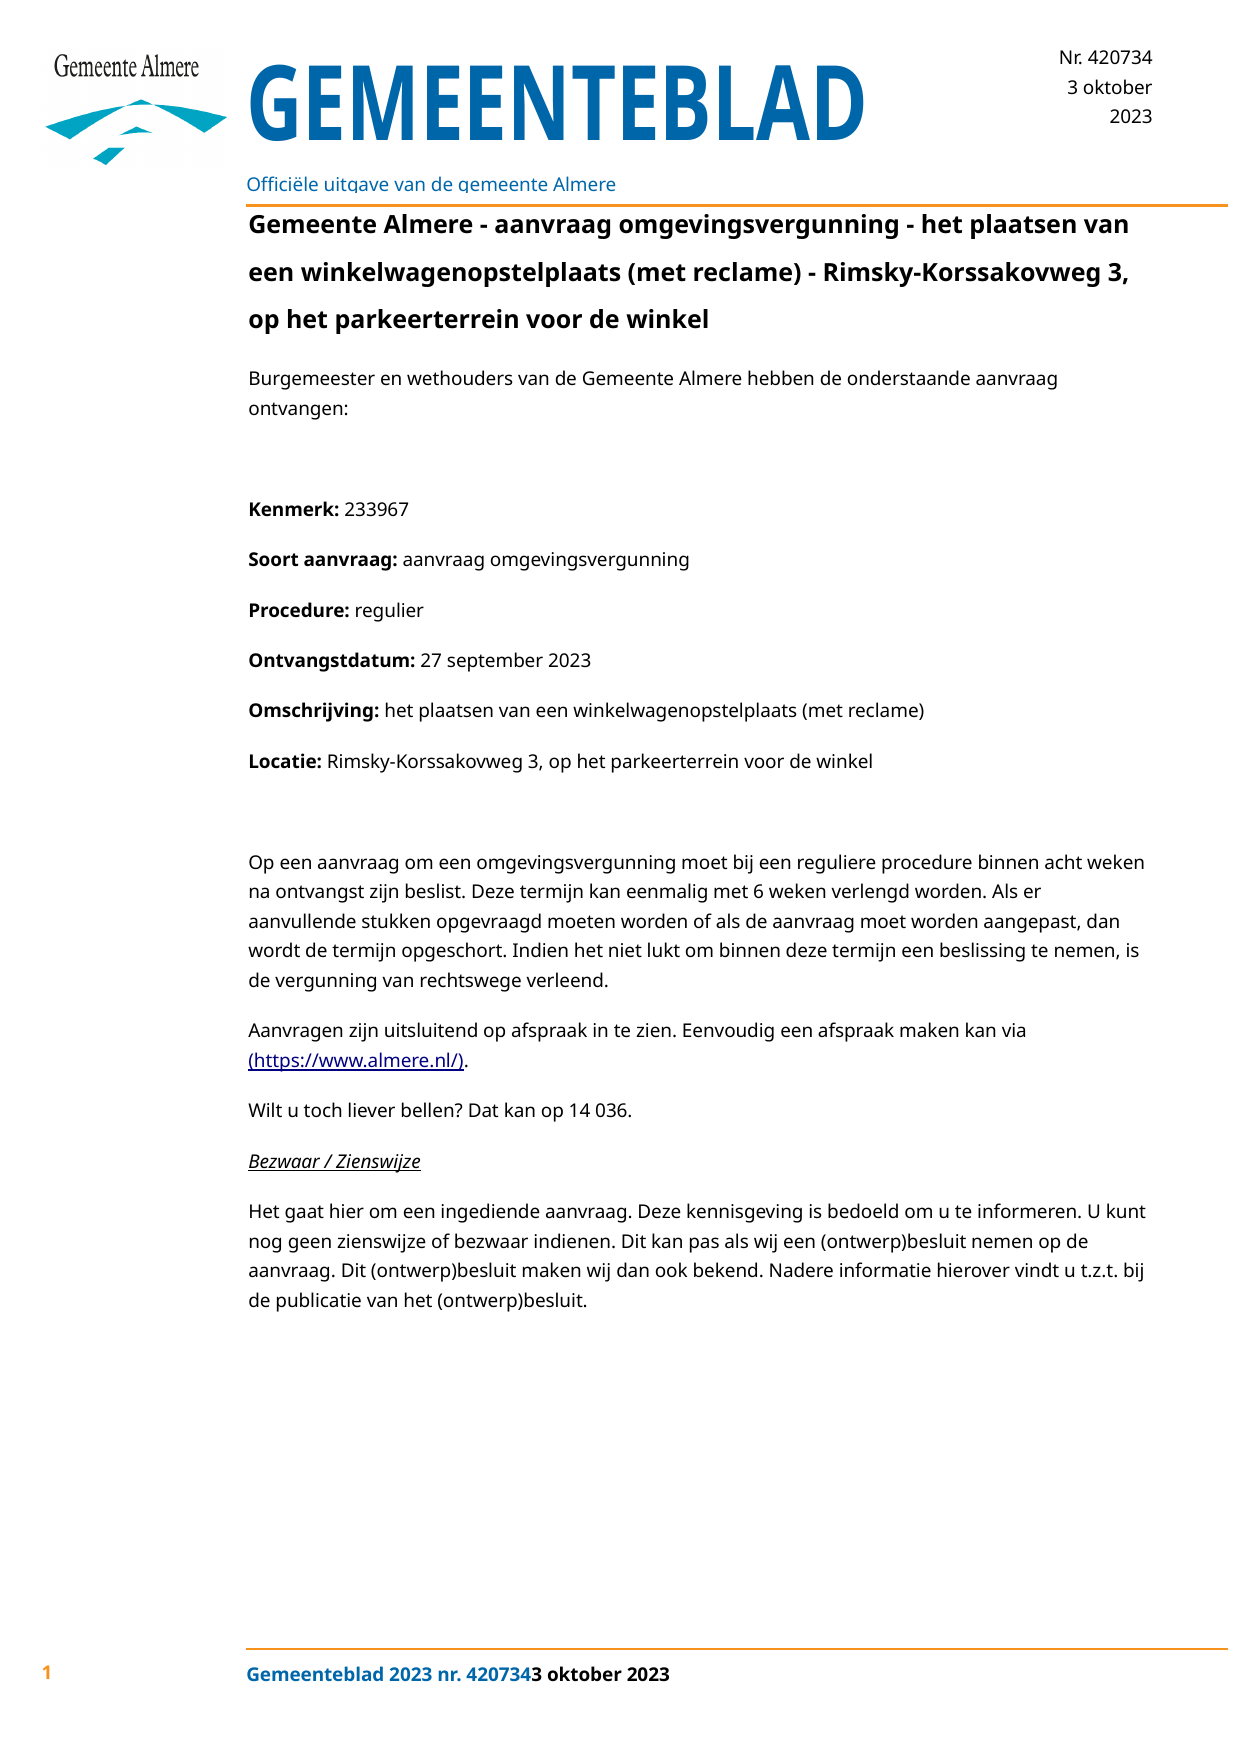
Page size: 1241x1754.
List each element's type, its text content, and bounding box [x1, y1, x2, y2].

text Bezwaar / Zienswijze [248, 1148, 1152, 1174]
picture [41, 47, 231, 172]
text Burgemeester en wethouders van de Gemeente Almere hebben de onderstaande aanvraag ontvangen: [248, 366, 1152, 421]
text Omschrijving: het plaatsen van een winkelwagenopstelplaats (met reclame) [248, 698, 1152, 723]
text Kenmerk: 233967 [248, 496, 1152, 522]
text Locatie: Rimsky-Korssakovweg 3, op het parkeerterrein voor de winkel [248, 748, 1152, 774]
text Procedure: regulier [248, 597, 1152, 622]
text Ontvangstdatum: 27 september 2023 [248, 647, 1152, 673]
text Het gaat hier om een ingediende aanvraag. Deze kennisgeving is bedoeld om u te informeren. U kunt nog geen zienswijze of bezwaar indienen. Dit kan pas als wij een (ontwerp)besluit nemen op de aanvraag. Dit (ontwerp)besluit maken wij dan ook bekend. Nadere informatie hierover vindt u t.z.t. bij de publicatie van het (ontwerp)besluit. [248, 1198, 1152, 1313]
text Wilt u toch liever bellen? Dat kan op 14 036. [248, 1098, 1152, 1123]
text Soort aanvraag: aanvraag omgevingsvergunning [248, 546, 1152, 572]
text Gemeente Almere - aanvraag omgevingsvergunning - het plaatsen van een winkelwagenopstelplaats (met reclame) - Rimsky-Korssakovweg 3, op het parkeerterrein voor de winkel [248, 207, 1152, 336]
text Op een aanvraag om een omgevingsvergunning moet bij een reguliere procedure binnen acht weken na ontvangst zijn beslist. Deze termijn kan eenmalig met 6 weken verlengd worden. Als er aanvullende stukken opgevraagd moeten worden of als de aanvraag moet worden aangepast, dan wordt de termijn opgeschort. Indien het niet lukt om binnen deze termijn een beslissing te nemen, is de vergunning van rechtswege verleend. [248, 849, 1152, 993]
text Aanvragen zijn uitsluitend op afspraak in te zien. Eenvoudig een afspraak maken kan via (https://www.almere.nl/). [248, 1018, 1152, 1073]
